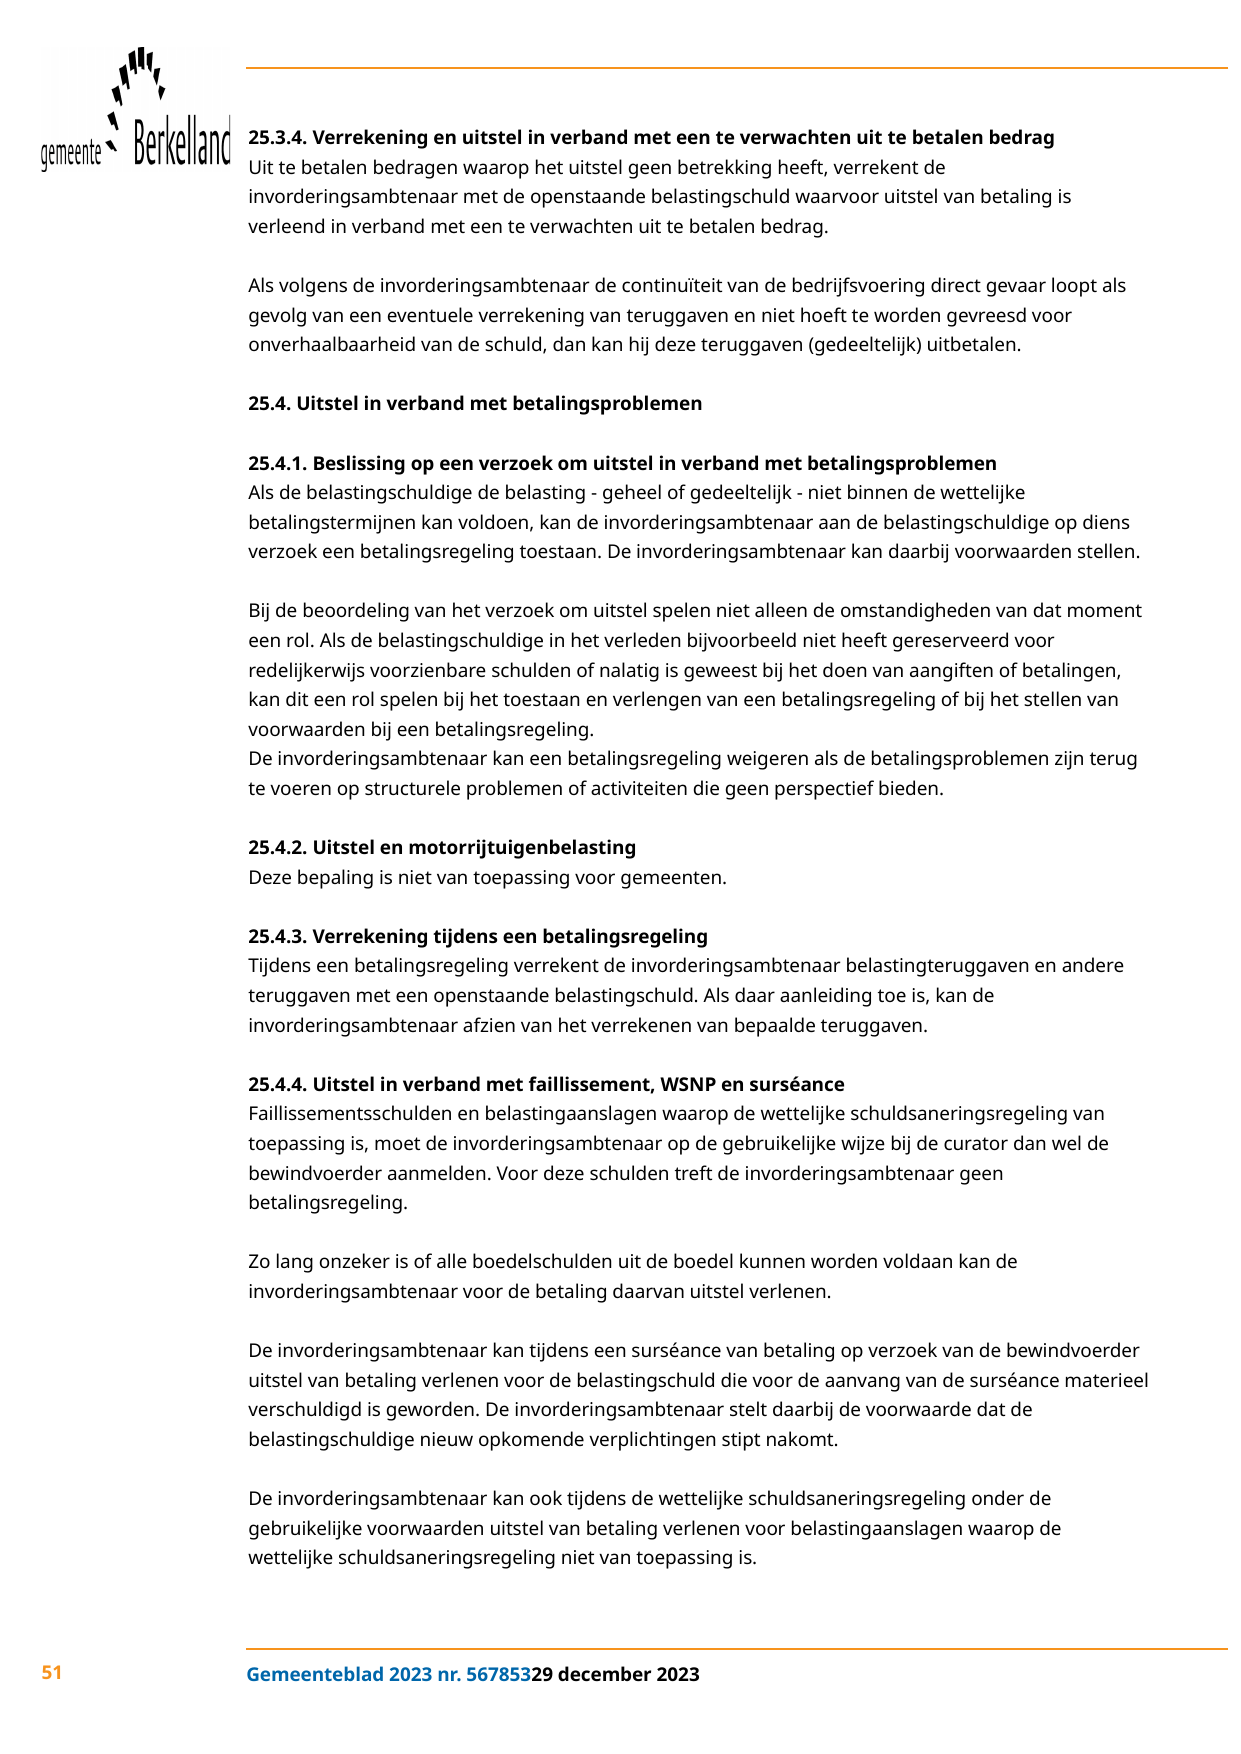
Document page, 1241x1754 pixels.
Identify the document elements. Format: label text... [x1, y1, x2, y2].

text Bij de beoordeling van het verzoek om uitstel spelen niet alleen de omstandigheden van dat moment een rol. Als de belastingschuldige in het verleden bijvoorbeeld niet heeft gereserveerd voor redelijkerwijs voorzienbare schulden of nalatig is geweest bij het doen van aangiften of betalingen, kan dit een rol spelen bij het toestaan en verlengen van een betalingsregeling of bij het stellen van voorwaarden bij een betalingsregeling. [248, 598, 1152, 742]
text Als volgens de invorderingsambtenaar de continuïteit van de bedrijfsvoering direct gevaar loopt als gevolg van een eventuele verrekening van teruggaven en niet hoeft te worden gevreesd voor onverhaalbaarheid van de schuld, dan kan hij deze teruggaven (gedeeltelijk) uitbetalen. [248, 272, 1152, 357]
text Zo lang onzeker is of alle boedelschulden uit de boedel kunnen worden voldaan kan de invorderingsambtenaar voor de betaling daarvan uitstel verlenen. [248, 1248, 1152, 1304]
text 25.4.2. Uitstel en motorrijtuigenbelasting [248, 834, 1152, 860]
text Uit te betalen bedragen waarop het uitstel geen betrekking heeft, verrekent de invorderingsambtenaar met de openstaande belastingschuld waarvoor uitstel van betaling is verleend in verband met een te verwachten uit te betalen bedrag. [248, 154, 1152, 239]
text Als de belastingschuldige de belasting - geheel of gedeeltelijk - niet binnen de wettelijke betalingstermijnen kan voldoen, kan de invorderingsambtenaar aan de belastingschuldige op diens verzoek een betalingsregeling toestaan. De invorderingsambtenaar kan daarbij voorwaarden stellen. [248, 479, 1152, 564]
text 25.3.4. Verrekening en uitstel in verband met een te verwachten uit te betalen bedrag [248, 124, 1152, 150]
text De invorderingsambtenaar kan een betalingsregeling weigeren als de betalingsproblemen zijn terug te voeren op structurele problemen of activiteiten die geen perspectief bieden. [248, 746, 1152, 801]
text Faillissementsschulden en belastingaanslagen waarop de wettelijke schuldsaneringsregeling van toepassing is, moet de invorderingsambtenaar op de gebruikelijke wijze bij de curator dan wel de bewindvoerder aanmelden. Voor deze schulden treft de invorderingsambtenaar geen betalingsregeling. [248, 1101, 1152, 1215]
text De invorderingsambtenaar kan tijdens een surséance van betaling op verzoek van de bewindvoerder uitstel van betaling verlenen voor de belastingschuld die voor de aanvang van de surséance materieel verschuldigd is geworden. De invorderingsambtenaar stelt daarbij de voorwaarde dat de belastingschuldige nieuw opkomende verplichtingen stipt nakomt. [248, 1337, 1152, 1452]
text 25.4.4. Uitstel in verband met faillissement, WSNP en surséance [248, 1071, 1152, 1097]
text 25.4. Uitstel in verband met betalingsproblemen [248, 391, 1152, 416]
text 25.4.3. Verrekening tijdens een betalingsregeling [248, 923, 1152, 949]
text 25.4.1. Beslissing op een verzoek om uitstel in verband met betalingsproblemen [248, 450, 1152, 476]
picture [41, 47, 231, 172]
text Tijdens een betalingsregeling verrekent de invorderingsambtenaar belastingteruggaven en andere teruggaven met een openstaande belastingschuld. Als daar aanleiding toe is, kan de invorderingsambtenaar afzien van het verrekenen van bepaalde teruggaven. [248, 953, 1152, 1038]
text Deze bepaling is niet van toepassing voor gemeenten. [248, 864, 1152, 890]
text De invorderingsambtenaar kan ook tijdens de wettelijke schuldsaneringsregeling onder de gebruikelijke voorwaarden uitstel van betaling verlenen voor belastingaanslagen waarop de wettelijke schuldsaneringsregeling niet van toepassing is. [248, 1485, 1152, 1570]
